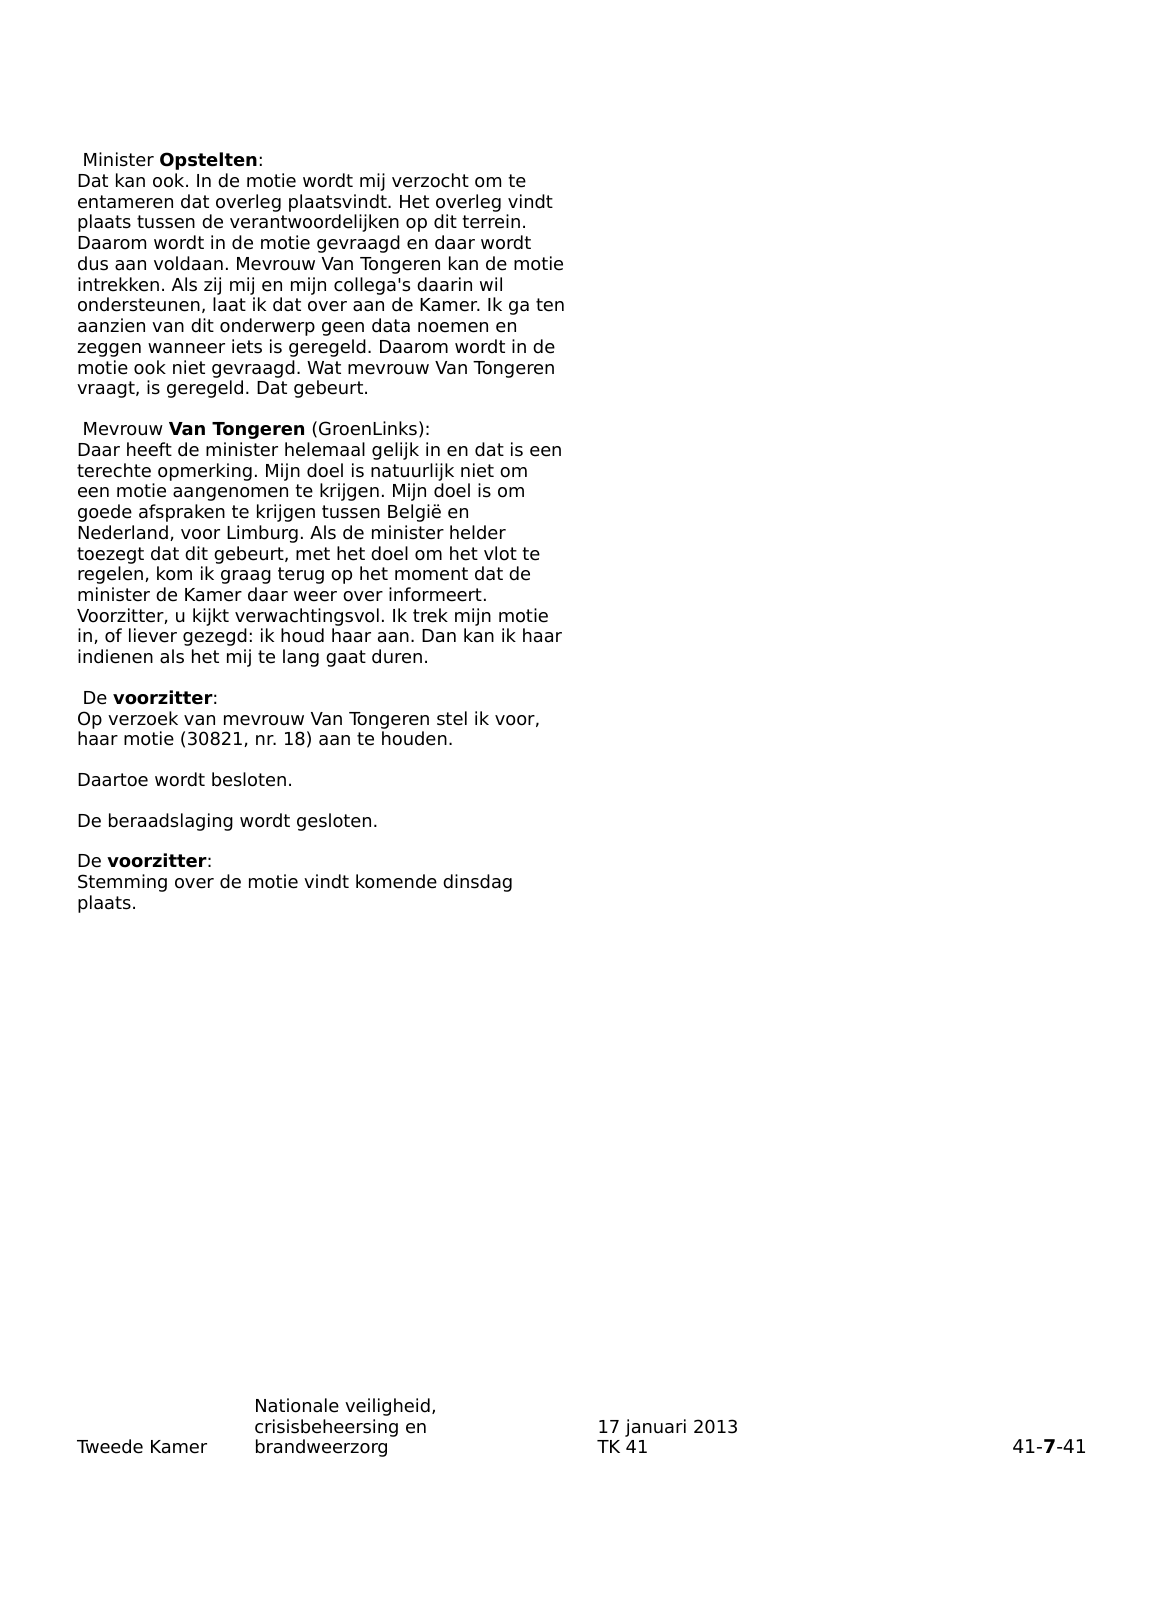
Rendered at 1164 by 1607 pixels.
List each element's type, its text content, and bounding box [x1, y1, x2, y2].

text Daartoe wordt besloten. [77, 770, 567, 791]
text Minister Opstelten: [77, 150, 567, 171]
text Mevrouw Van Tongeren (GroenLinks): [77, 419, 567, 440]
text De voorzitter: [77, 688, 567, 708]
text De voorzitter: [77, 851, 567, 872]
text Daar heeft de minister helemaal gelijk in en dat is een terechte opmerking. Mijn doel is natuurlijk niet om een motie aangenomen te krijgen. Mijn doel is om goede afspraken te krijgen tussen België en Nederland, voor Limburg. Als de minister helder toezegt dat dit gebeurt, met het doel om het vlot te regelen, kom ik graag terug op het moment dat de minister de Kamer daar weer over informeert. Voorzitter, u kijkt verwachtingsvol. Ik trek mijn motie in, of liever gezegd: ik houd haar aan. Dan kan ik haar indienen als het mij te lang gaat duren. [77, 440, 567, 668]
text Op verzoek van mevrouw Van Tongeren stel ik voor, haar motie (30821, nr. 18) aan te houden. [77, 708, 567, 750]
text Dat kan ook. In de motie wordt mij verzocht om te entameren dat overleg plaatsvindt. Het overleg vindt plaats tussen de verantwoordelijken op dit terrein. Daarom wordt in de motie gevraagd en daar wordt dus aan voldaan. Mevrouw Van Tongeren kan de motie intrekken. Als zij mij en mijn collega's daarin wil ondersteunen, laat ik dat over aan de Kamer. Ik ga ten aanzien van dit onderwerp geen data noemen en zeggen wanneer iets is geregeld. Daarom wordt in de motie ook niet gevraagd. Wat mevrouw Van Tongeren vraagt, is geregeld. Dat gebeurt. [77, 171, 567, 399]
text Stemming over de motie vindt komende dinsdag plaats. [77, 872, 567, 913]
text De beraadslaging wordt gesloten. [77, 811, 567, 831]
